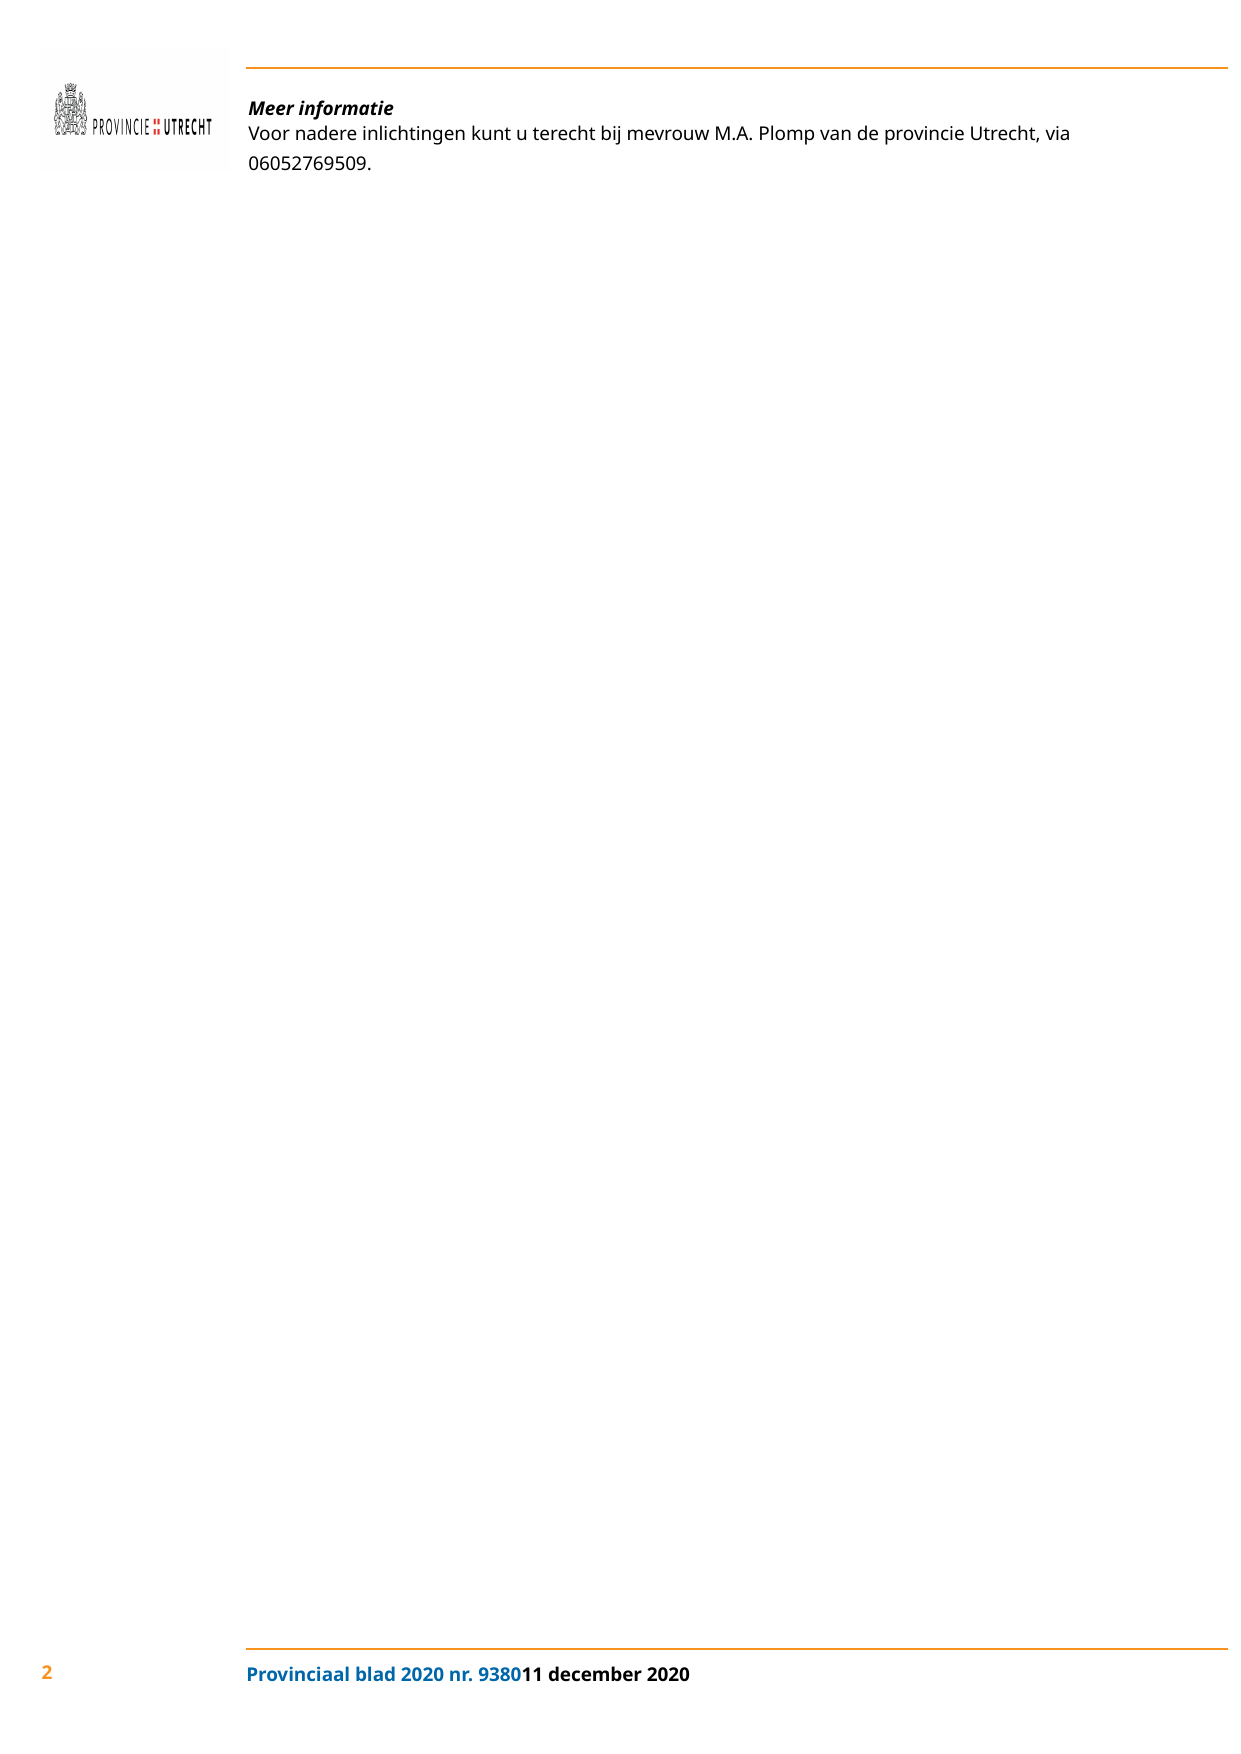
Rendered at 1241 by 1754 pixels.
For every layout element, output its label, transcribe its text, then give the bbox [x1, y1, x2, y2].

text Voor nadere inlichtingen kunt u terecht bij mevrouw M.A. Plomp van de provincie Utrecht, via 06052769509. [248, 121, 1152, 176]
picture [41, 47, 231, 172]
text Meer informatie [248, 95, 1152, 121]
